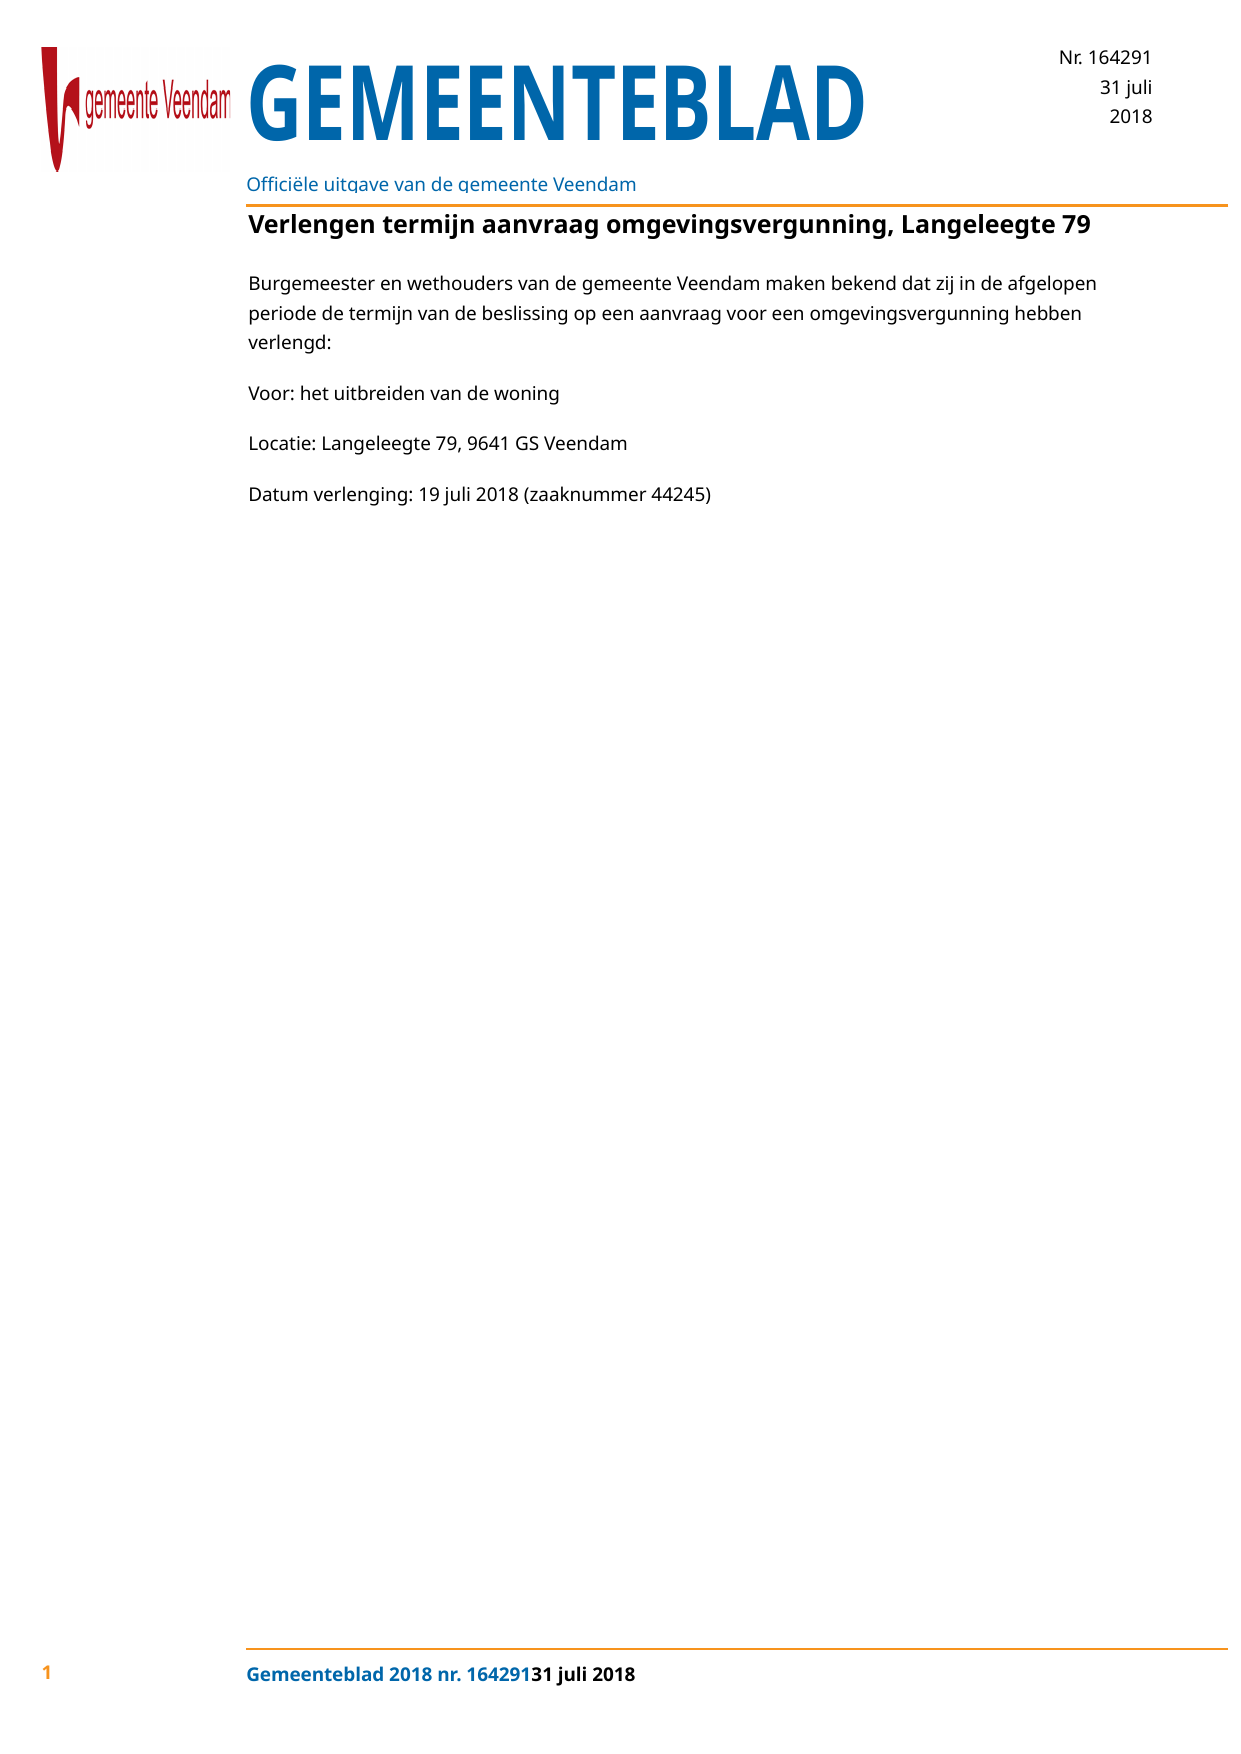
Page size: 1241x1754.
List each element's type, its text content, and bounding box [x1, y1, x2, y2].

text Datum verlenging: 19 juli 2018 (zaaknummer 44245) [248, 481, 1152, 506]
text Voor: het uitbreiden van de woning [248, 380, 1152, 406]
text Burgemeester en wethouders van de gemeente Veendam maken bekend dat zij in de afgelopen periode de termijn van de beslissing op een aanvraag voor een omgevingsvergunning hebben verlengd: [248, 270, 1152, 355]
picture [41, 47, 231, 172]
text Verlengen termijn aanvraag omgevingsvergunning, Langeleegte 79 [248, 207, 1152, 241]
text Locatie: Langeleegte 79, 9641 GS Veendam [248, 430, 1152, 456]
